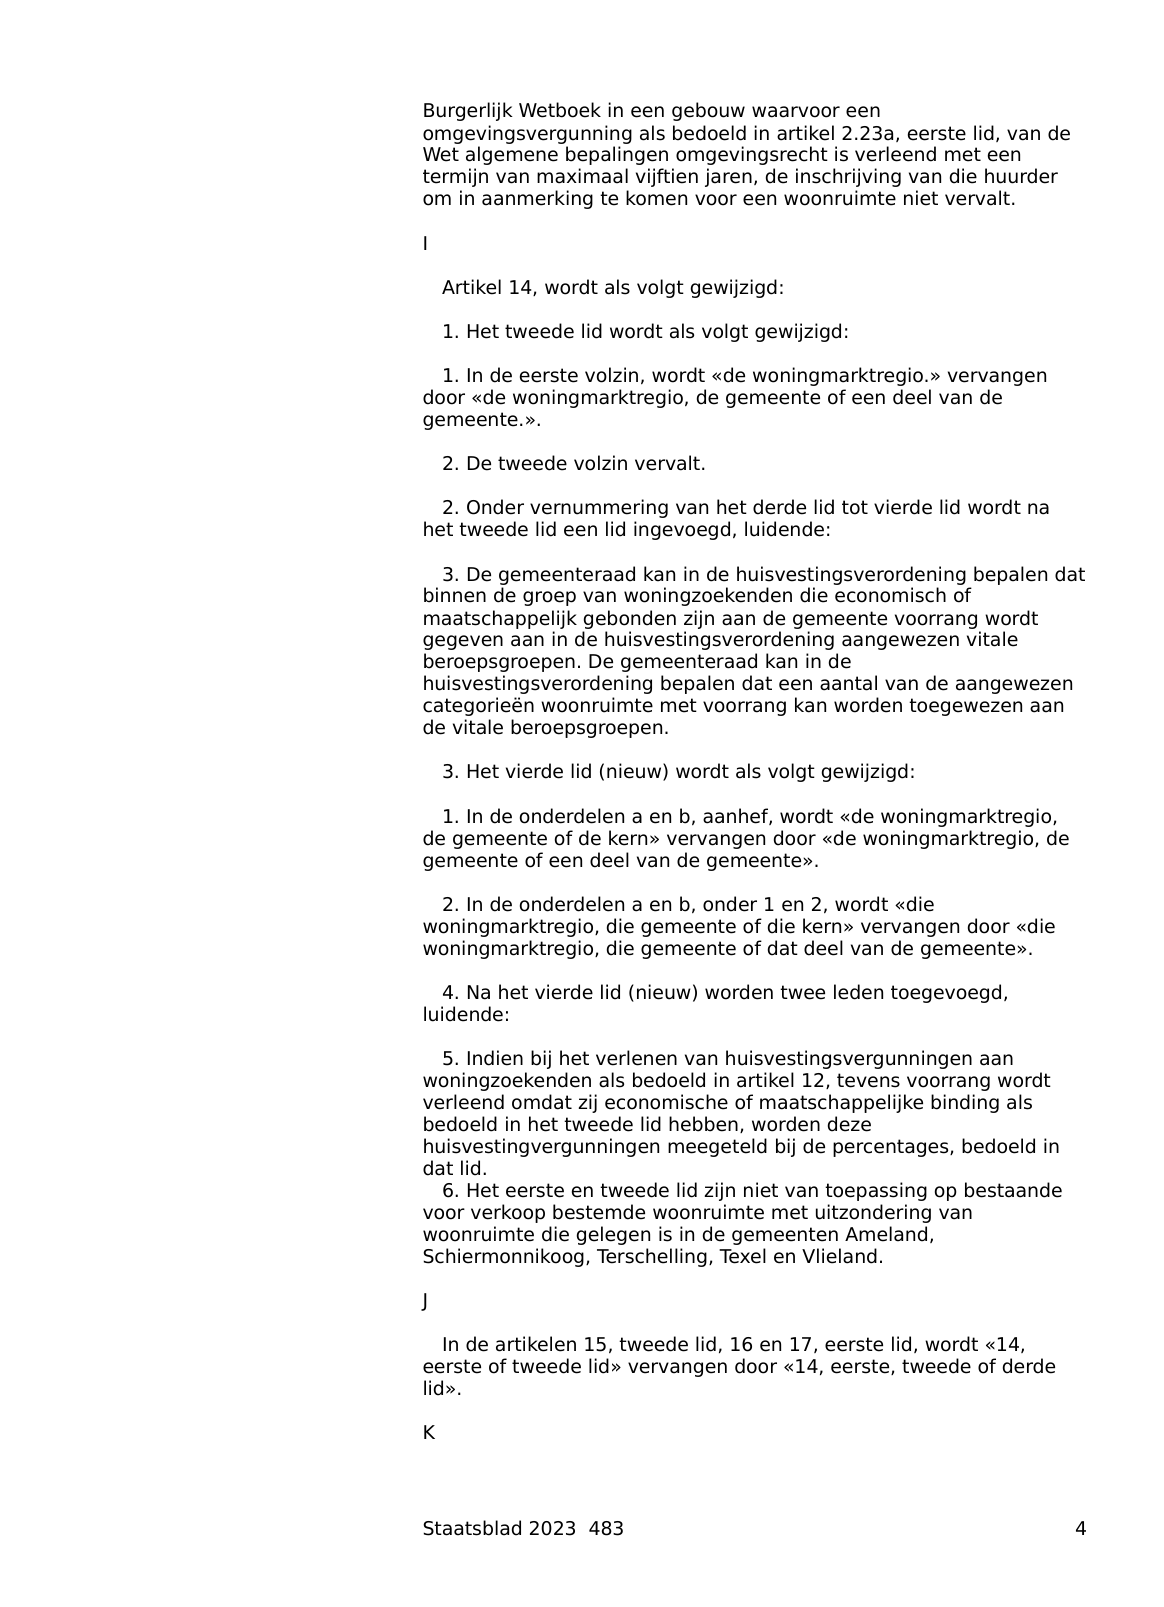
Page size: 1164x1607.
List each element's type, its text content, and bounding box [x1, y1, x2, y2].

text J [422, 1290, 1087, 1312]
text 1. In de onderdelen a en b, aanhef, wordt «de woningmarktregio, de gemeente of de kern» vervangen door «de woningmarktregio, de gemeente of een deel van de gemeente». [422, 806, 1087, 872]
text 1. Het tweede lid wordt als volgt gewijzigd: [422, 321, 1087, 343]
text 2. Onder vernummering van het derde lid tot vierde lid wordt na het tweede lid een lid ingevoegd, luidende: [422, 497, 1087, 541]
text 4. Na het vierde lid (nieuw) worden twee leden toegevoegd, luidende: [422, 982, 1087, 1026]
text I [422, 232, 1087, 254]
text 3. Het vierde lid (nieuw) wordt als volgt gewijzigd: [422, 761, 1087, 783]
text K [422, 1422, 1087, 1444]
text 2. De tweede volzin vervalt. [422, 453, 1087, 475]
text In de artikelen 15, tweede lid, 16 en 17, eerste lid, wordt «14, eerste of tweede lid» vervangen door «14, eerste, tweede of derde lid». [422, 1334, 1087, 1400]
text Artikel 14, wordt als volgt gewijzigd: [422, 277, 1087, 299]
text Burgerlijk Wetboek in een gebouw waarvoor een omgevingsvergunning als bedoeld in artikel 2.23a, eerste lid, van de Wet algemene bepalingen omgevingsrecht is verleend met een termijn van maximaal vijftien jaren, de inschrijving van die huurder om in aanmerking te komen voor een woonruimte niet vervalt. [422, 100, 1087, 210]
text 3. De gemeenteraad kan in de huisvestingsverordening bepalen dat binnen de groep van woningzoekenden die economisch of maatschappelijk gebonden zijn aan de gemeente voorrang wordt gegeven aan in de huisvestingsverordening aangewezen vitale beroepsgroepen. De gemeenteraad kan in de huisvestingsverordening bepalen dat een aantal van de aangewezen categorieën woonruimte met voorrang kan worden toegewezen aan de vitale beroepsgroepen. [422, 563, 1087, 739]
text 6. Het eerste en tweede lid zijn niet van toepassing op bestaande voor verkoop bestemde woonruimte met uitzondering van woonruimte die gelegen is in de gemeenten Ameland, Schiermonnikoog, Terschelling, Texel en Vlieland. [422, 1180, 1087, 1268]
text 1. In de eerste volzin, wordt «de woningmarktregio.» vervangen door «de woningmarktregio, de gemeente of een deel van de gemeente.». [422, 365, 1087, 431]
text 5. Indien bij het verlenen van huisvestingsvergunningen aan woningzoekenden als bedoeld in artikel 12, tevens voorrang wordt verleend omdat zij economische of maatschappelijke binding als bedoeld in het tweede lid hebben, worden deze huisvestingvergunningen meegeteld bij de percentages, bedoeld in dat lid. [422, 1048, 1087, 1180]
text 2. In de onderdelen a en b, onder 1 en 2, wordt «die woningmarktregio, die gemeente of die kern» vervangen door «die woningmarktregio, die gemeente of dat deel van de gemeente». [422, 894, 1087, 960]
